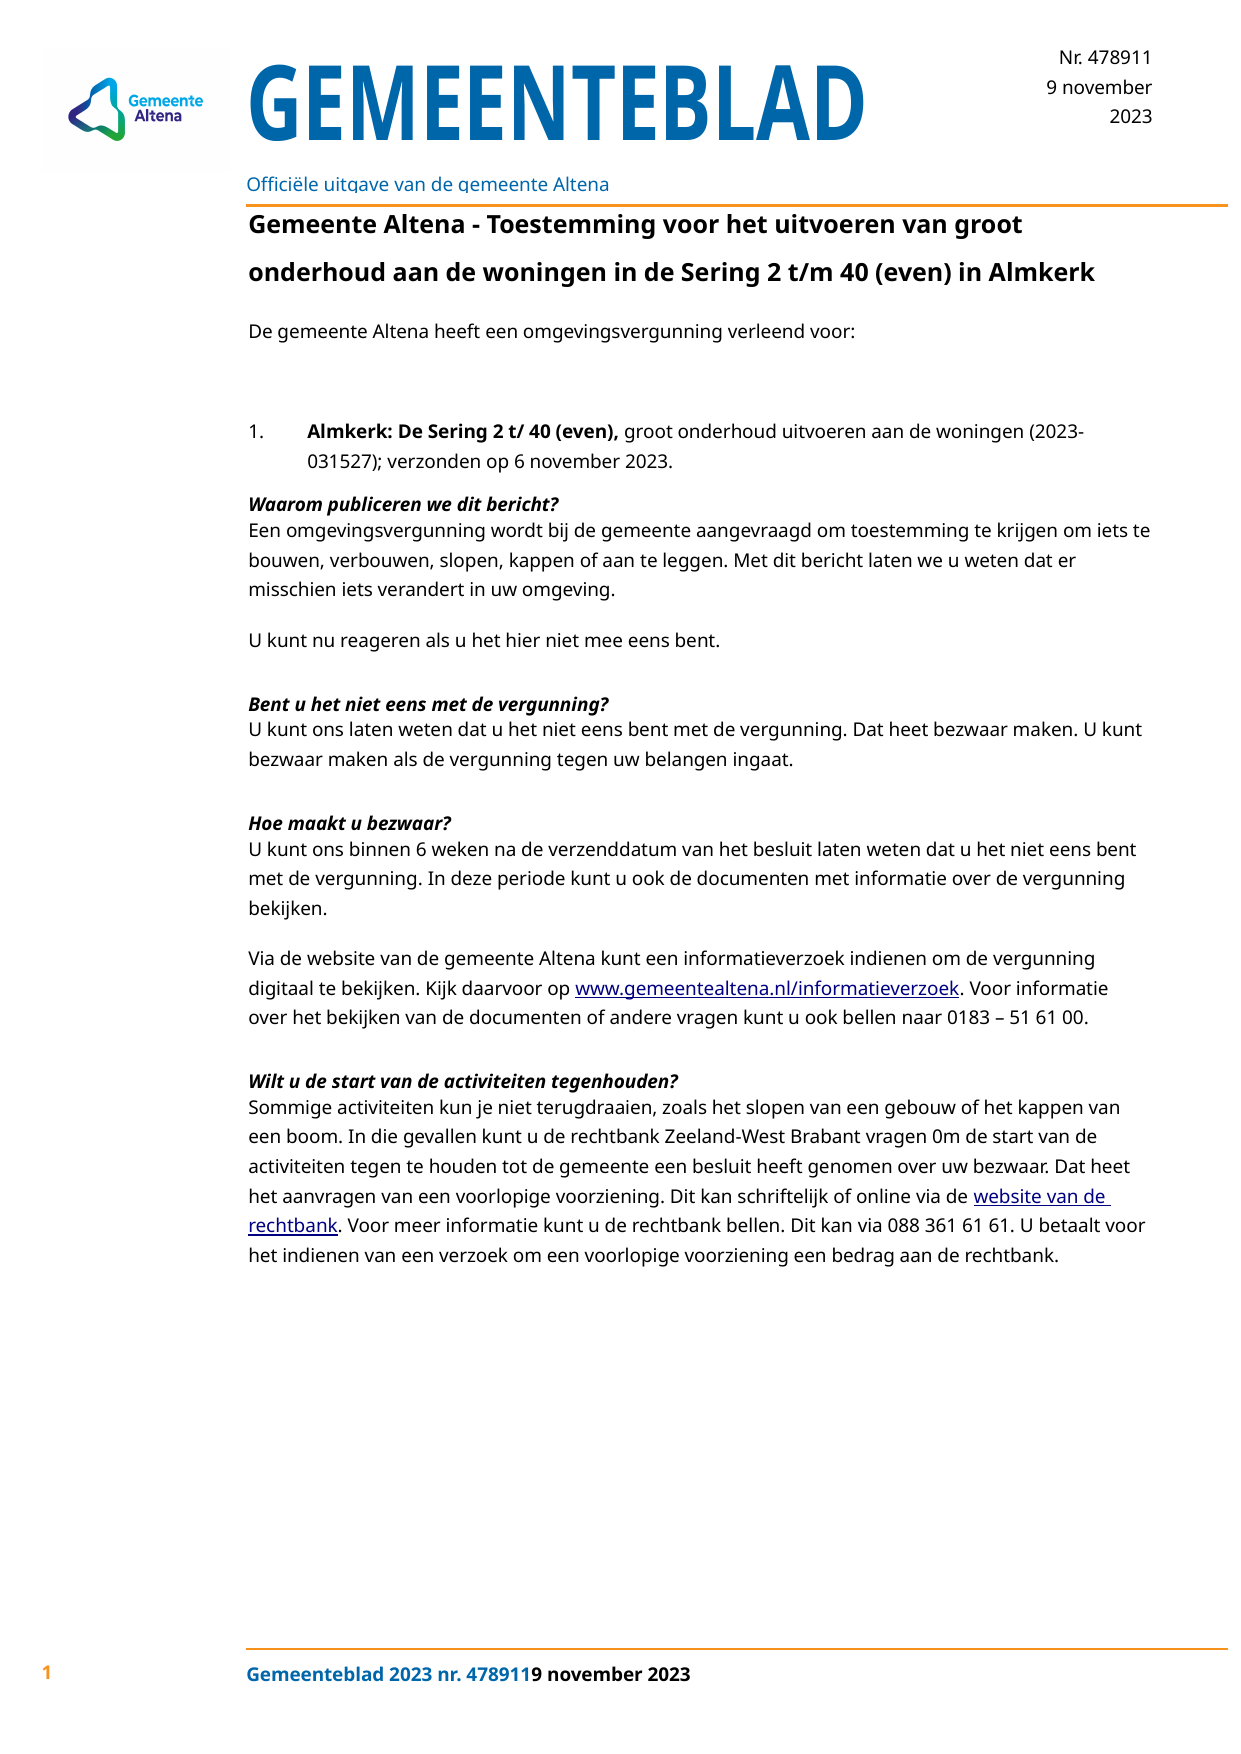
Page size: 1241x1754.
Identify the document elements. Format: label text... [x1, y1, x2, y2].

text Bent u het niet eens met de vergunning? [248, 691, 1152, 716]
picture [41, 47, 231, 172]
text Waarom publiceren we dit bericht? [248, 491, 1152, 517]
text Via de website van de gemeente Altena kunt een informatieverzoek indienen om de vergunning digitaal te bekijken. Kijk daarvoor op www.gemeentealtena.nl/informatieverzoek. Voor informatie over het bekijken van de documenten of andere vragen kunt u ook bellen naar 0183 – 51 61 00. [248, 945, 1152, 1030]
text U kunt ons laten weten dat u het niet eens bent met de vergunning. Dat heet bezwaar maken. U kunt bezwaar maken als de vergunning tegen uw belangen ingaat. [248, 716, 1152, 772]
text Hoe maakt u bezwaar? [248, 810, 1152, 836]
text U kunt ons binnen 6 weken na de verzenddatum van het besluit laten weten dat u het niet eens bent met de vergunning. In deze periode kunt u ook de documenten met informatie over de vergunning bekijken. [248, 836, 1152, 921]
text Wilt u de start van de activiteiten tegenhouden? [248, 1068, 1152, 1094]
text Gemeente Altena - Toestemming voor het uitvoeren van groot onderhoud aan de woningen in de Sering 2 t/m 40 (even) in Almkerk [248, 207, 1152, 288]
text Een omgevingsvergunning wordt bij de gemeente aangevraagd om toestemming te krijgen om iets te bouwen, verbouwen, slopen, kappen of aan te leggen. Met dit bericht laten we u weten dat er misschien iets verandert in uw omgeving. [248, 517, 1152, 602]
text Sommige activiteiten kun je niet terugdraaien, zoals het slopen van een gebouw of het kappen van een boom. In die gevallen kunt u de rechtbank Zeeland-West Brabant vragen 0m de start van de activiteiten tegen te houden tot de gemeente een besluit heeft genomen over uw bezwaar. Dat heet het aanvragen van een voorlopige voorziening. Dit kan schriftelijk of online via de website van de rechtbank. Voor meer informatie kunt u de rechtbank bellen. Dit kan via 088 361 61 61. U betaalt voor het indienen van een verzoek om een voorlopige voorziening een bedrag aan de rechtbank. [248, 1094, 1152, 1268]
list Almkerk: De Sering 2 t/ 40 (even), groot onderhoud uitvoeren aan de woningen (2023-031527); verzonden op 6 november 2023. [248, 419, 1152, 474]
text De gemeente Altena heeft een omgevingsvergunning verleend voor: [248, 318, 1152, 344]
text U kunt nu reageren als u het hier niet mee eens bent. [248, 627, 1152, 652]
